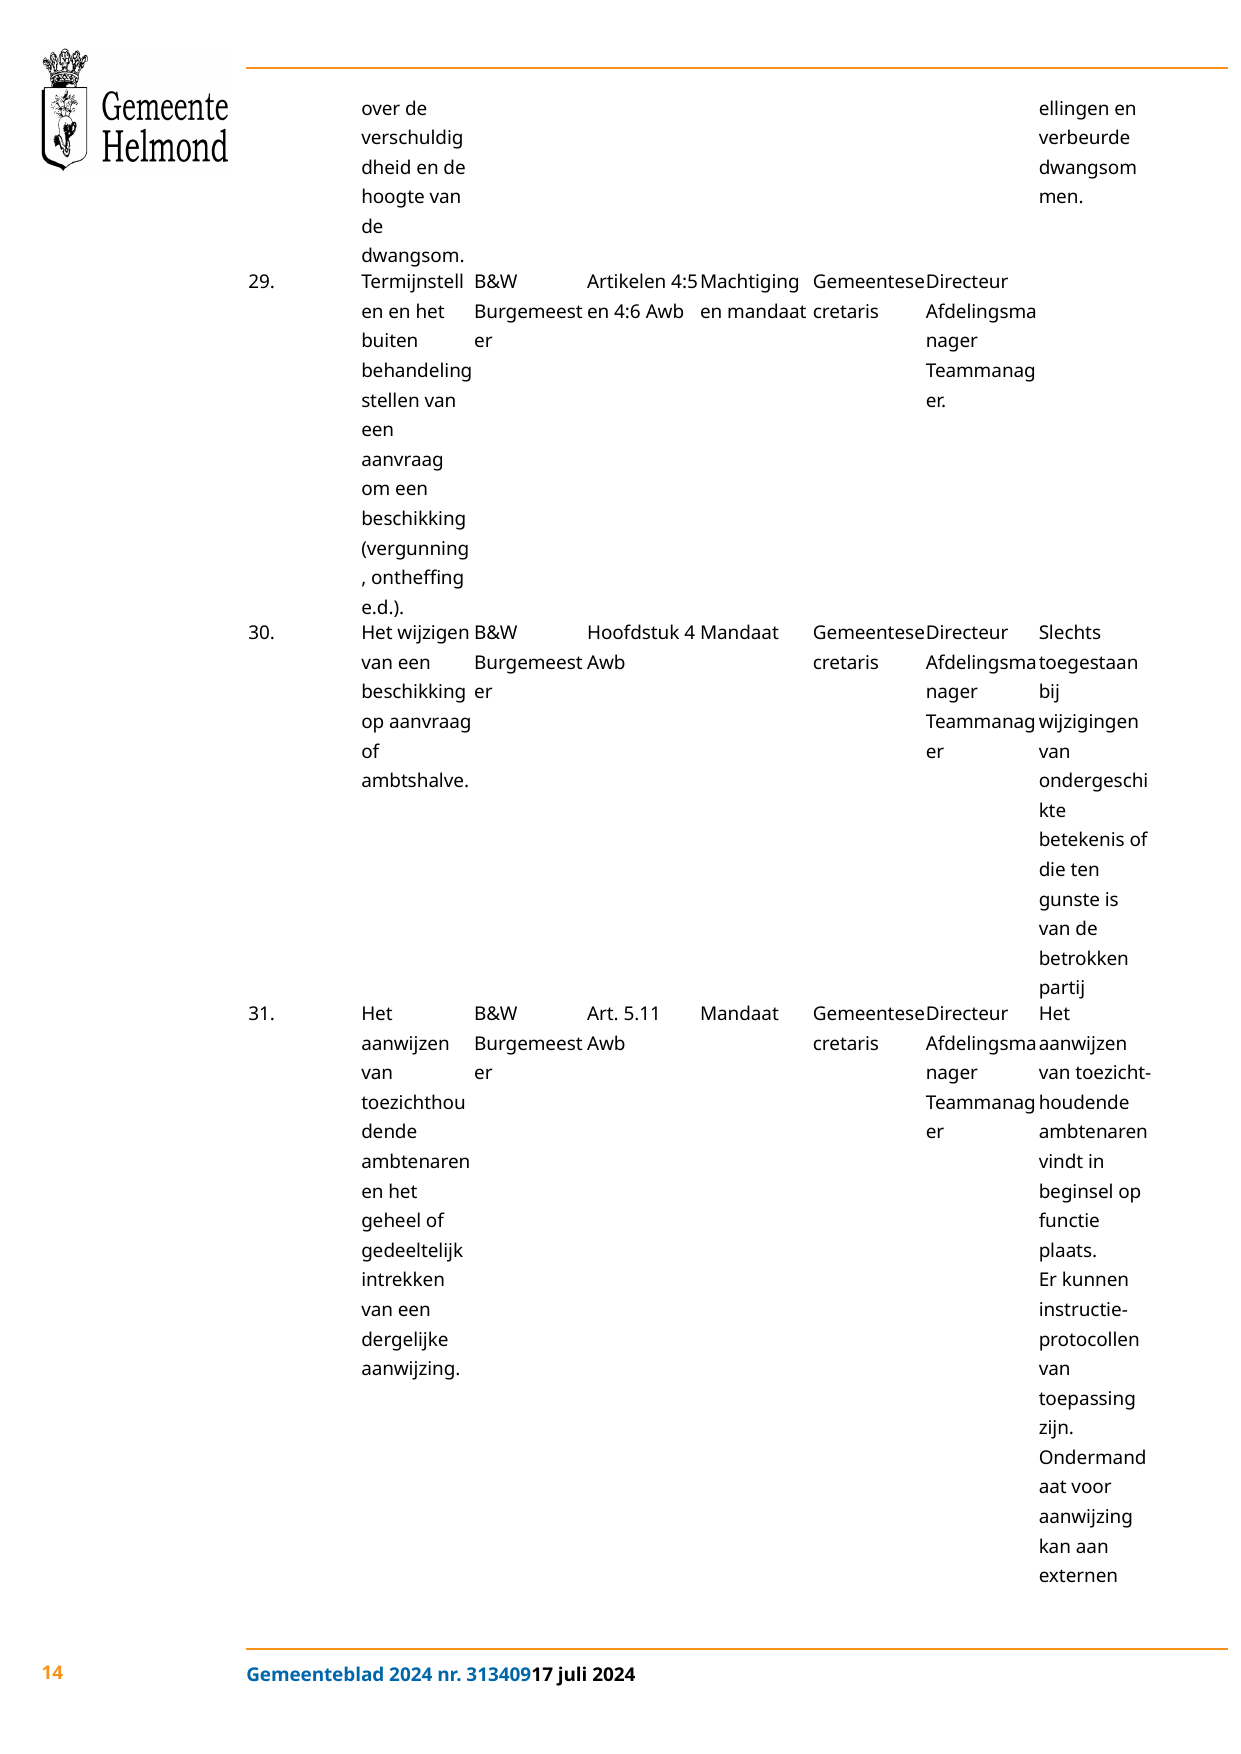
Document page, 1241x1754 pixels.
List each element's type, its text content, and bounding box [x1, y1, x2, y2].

table_cell Het aanwijzen van toezicht-houdende ambtenaren vindt in beginsel op functie plaats. Er kunnen instructie-protocollen van toepassing zijn. Ondermandaat voor aanwijzing kan aan externen [1039, 1000, 1152, 1588]
table_cell Hoofdstuk 4 Awb [587, 620, 700, 1000]
table_cell [926, 95, 1038, 268]
table_cell Machtiging en mandaat [700, 269, 813, 619]
table_cell Het wijzigen van een beschikking op aanvraag of ambtshalve. [361, 620, 474, 1000]
table_cell Gemeentesecretaris [813, 620, 926, 1000]
table_cell Mandaat [700, 1000, 813, 1588]
table_cell over de verschuldigdheid en de hoogte van de dwangsom. [361, 95, 474, 268]
table_cell B&W Burgemeester [474, 1000, 587, 1588]
table_cell Artikelen 4:5 en 4:6 Awb [587, 269, 700, 619]
table_cell Slechts toegestaan bij wijzigingen van ondergeschikte betekenis of die ten gunste is van de betrokken partij [1039, 620, 1152, 1000]
table_cell ellingen en verbeurde dwangsommen. [1039, 95, 1152, 268]
table_cell [700, 95, 813, 268]
table_cell [813, 95, 926, 268]
table_cell 30. [248, 620, 361, 1000]
table_cell Directeur Afdelingsmanager Teammanager [926, 620, 1038, 1000]
table_cell Directeur Afdelingsmanager Teammanager. [926, 269, 1038, 619]
table_cell [587, 95, 700, 268]
table_cell [474, 95, 587, 268]
table_cell Het aanwijzen van toezichthoudende ambtenaren en het geheel of gedeeltelijk intrekken van een dergelijke aanwijzing. [361, 1000, 474, 1588]
table_cell B&W Burgemeester [474, 269, 587, 619]
table_cell B&W Burgemeester [474, 620, 587, 1000]
picture [41, 47, 231, 172]
table_cell 31. [248, 1000, 361, 1588]
table_cell Gemeentesecretaris [813, 1000, 926, 1588]
table_cell [248, 95, 361, 268]
table_cell [1039, 269, 1152, 619]
table_cell 29. [248, 269, 361, 619]
table_cell Mandaat [700, 620, 813, 1000]
table_cell Gemeentesecretaris [813, 269, 926, 619]
table_cell Directeur Afdelingsmanager Teammanager [926, 1000, 1038, 1588]
table_cell Termijnstellen en het buiten behandeling stellen van een aanvraag om een beschikking (vergunning, ontheffing e.d.). [361, 269, 474, 619]
table_cell Art. 5.11 Awb [587, 1000, 700, 1588]
